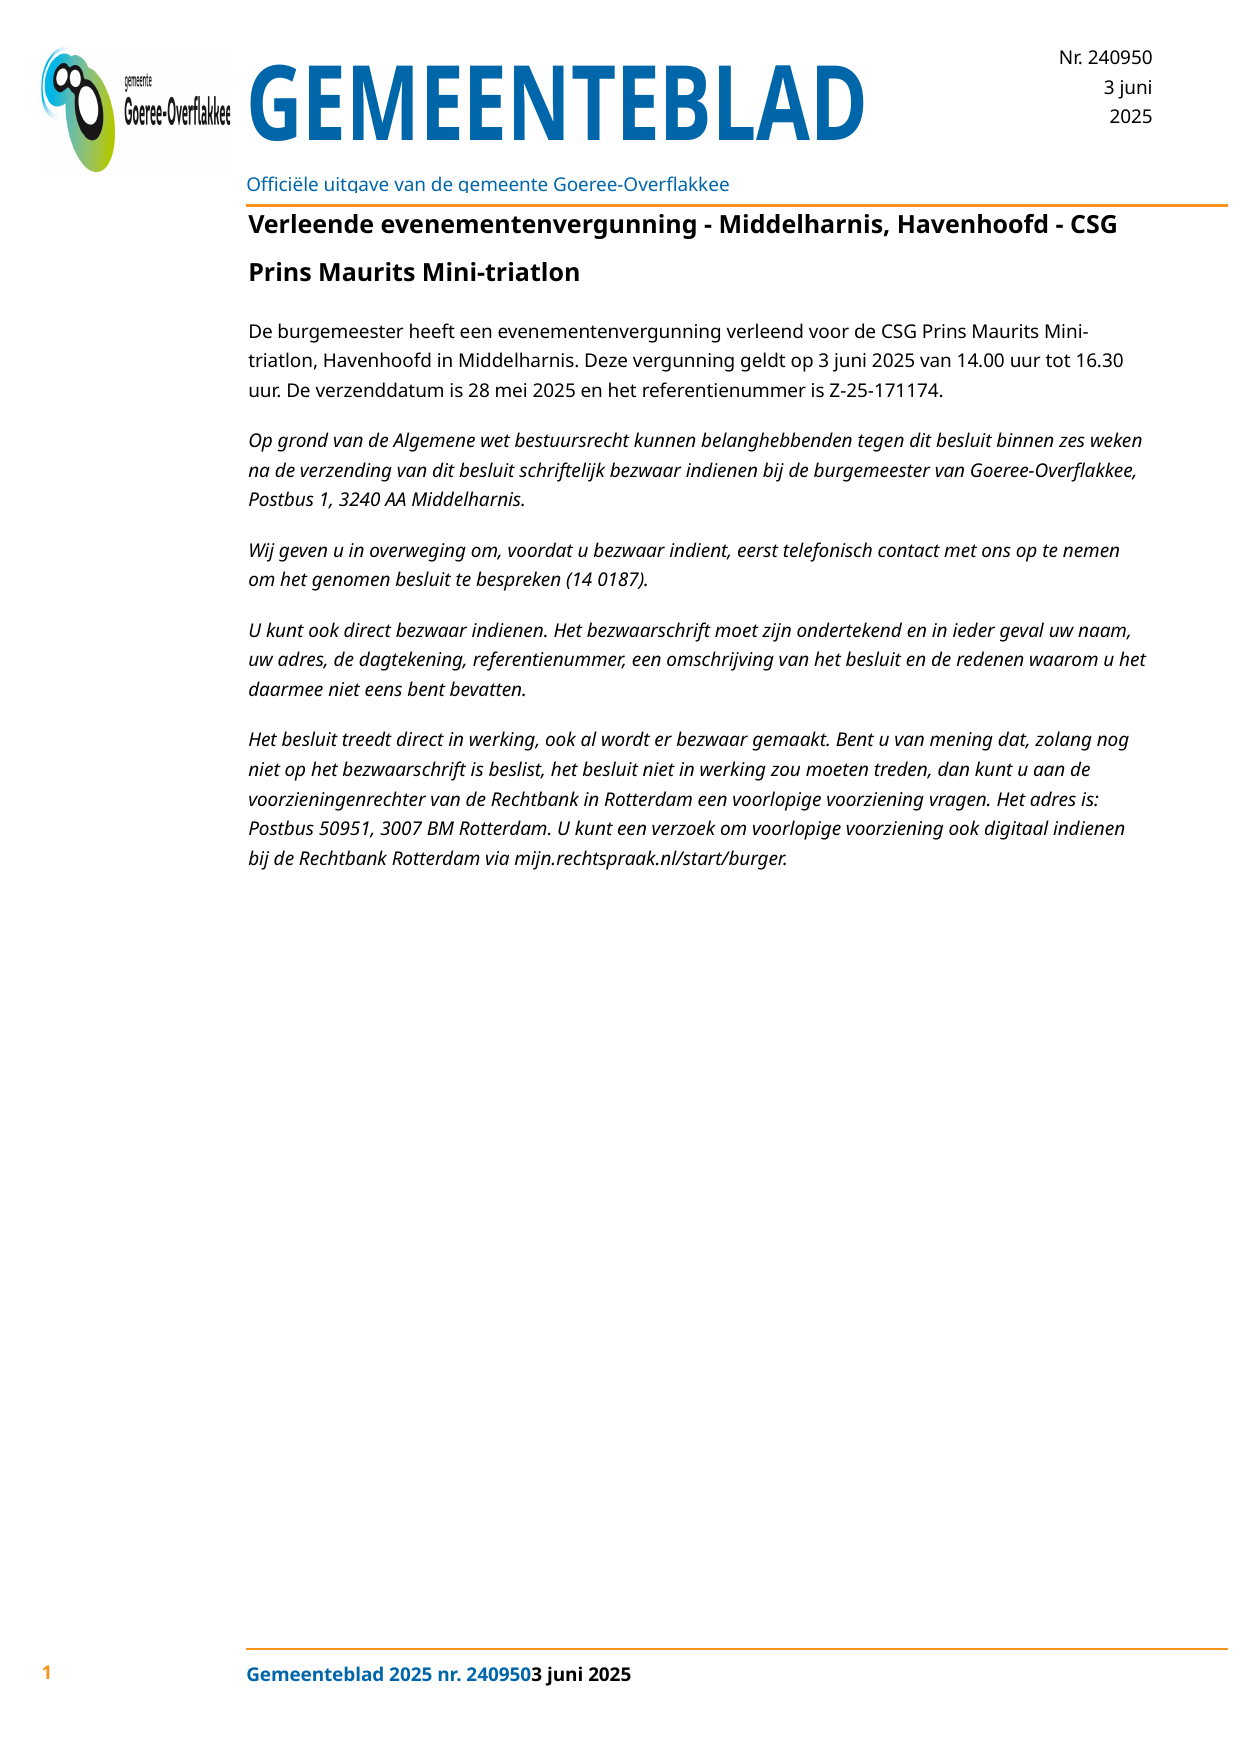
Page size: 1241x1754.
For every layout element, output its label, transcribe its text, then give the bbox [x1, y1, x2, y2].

text Wij geven u in overweging om, voordat u bezwaar indient, eerst telefonisch contact met ons op te nemen om het genomen besluit te bespreken (14 0187). [248, 537, 1152, 592]
text Verleende evenementenvergunning - Middelharnis, Havenhoofd - CSG Prins Maurits Mini-triatlon [248, 207, 1152, 288]
picture [41, 47, 231, 172]
text Op grond van de Algemene wet bestuursrecht kunnen belanghebbenden tegen dit besluit binnen zes weken na de verzending van dit besluit schriftelijk bezwaar indienen bij de burgemeester van Goeree-Overflakkee, Postbus 1, 3240 AA Middelharnis. [248, 427, 1152, 512]
text U kunt ook direct bezwaar indienen. Het bezwaarschrift moet zijn ondertekend en in ieder geval uw naam, uw adres, de dagtekening, referentienummer, een omschrijving van het besluit en de redenen waarom u het daarmee niet eens bent bevatten. [248, 617, 1152, 702]
text De burgemeester heeft een evenementenvergunning verleend voor de CSG Prins Maurits Mini-triatlon, Havenhoofd in Middelharnis. Deze vergunning geldt op 3 juni 2025 van 14.00 uur tot 16.30 uur. De verzenddatum is 28 mei 2025 en het referentienummer is Z-25-171174. [248, 318, 1152, 403]
text Het besluit treedt direct in werking, ook al wordt er bezwaar gemaakt. Bent u van mening dat, zolang nog niet op het bezwaarschrift is beslist, het besluit niet in werking zou moeten treden, dan kunt u aan de voorzieningenrechter van de Rechtbank in Rotterdam een voorlopige voorziening vragen. Het adres is: Postbus 50951, 3007 BM Rotterdam. U kunt een verzoek om voorlopige voorziening ook digitaal indienen bij de Rechtbank Rotterdam via mijn.rechtspraak.nl/start/burger. [248, 727, 1152, 871]
